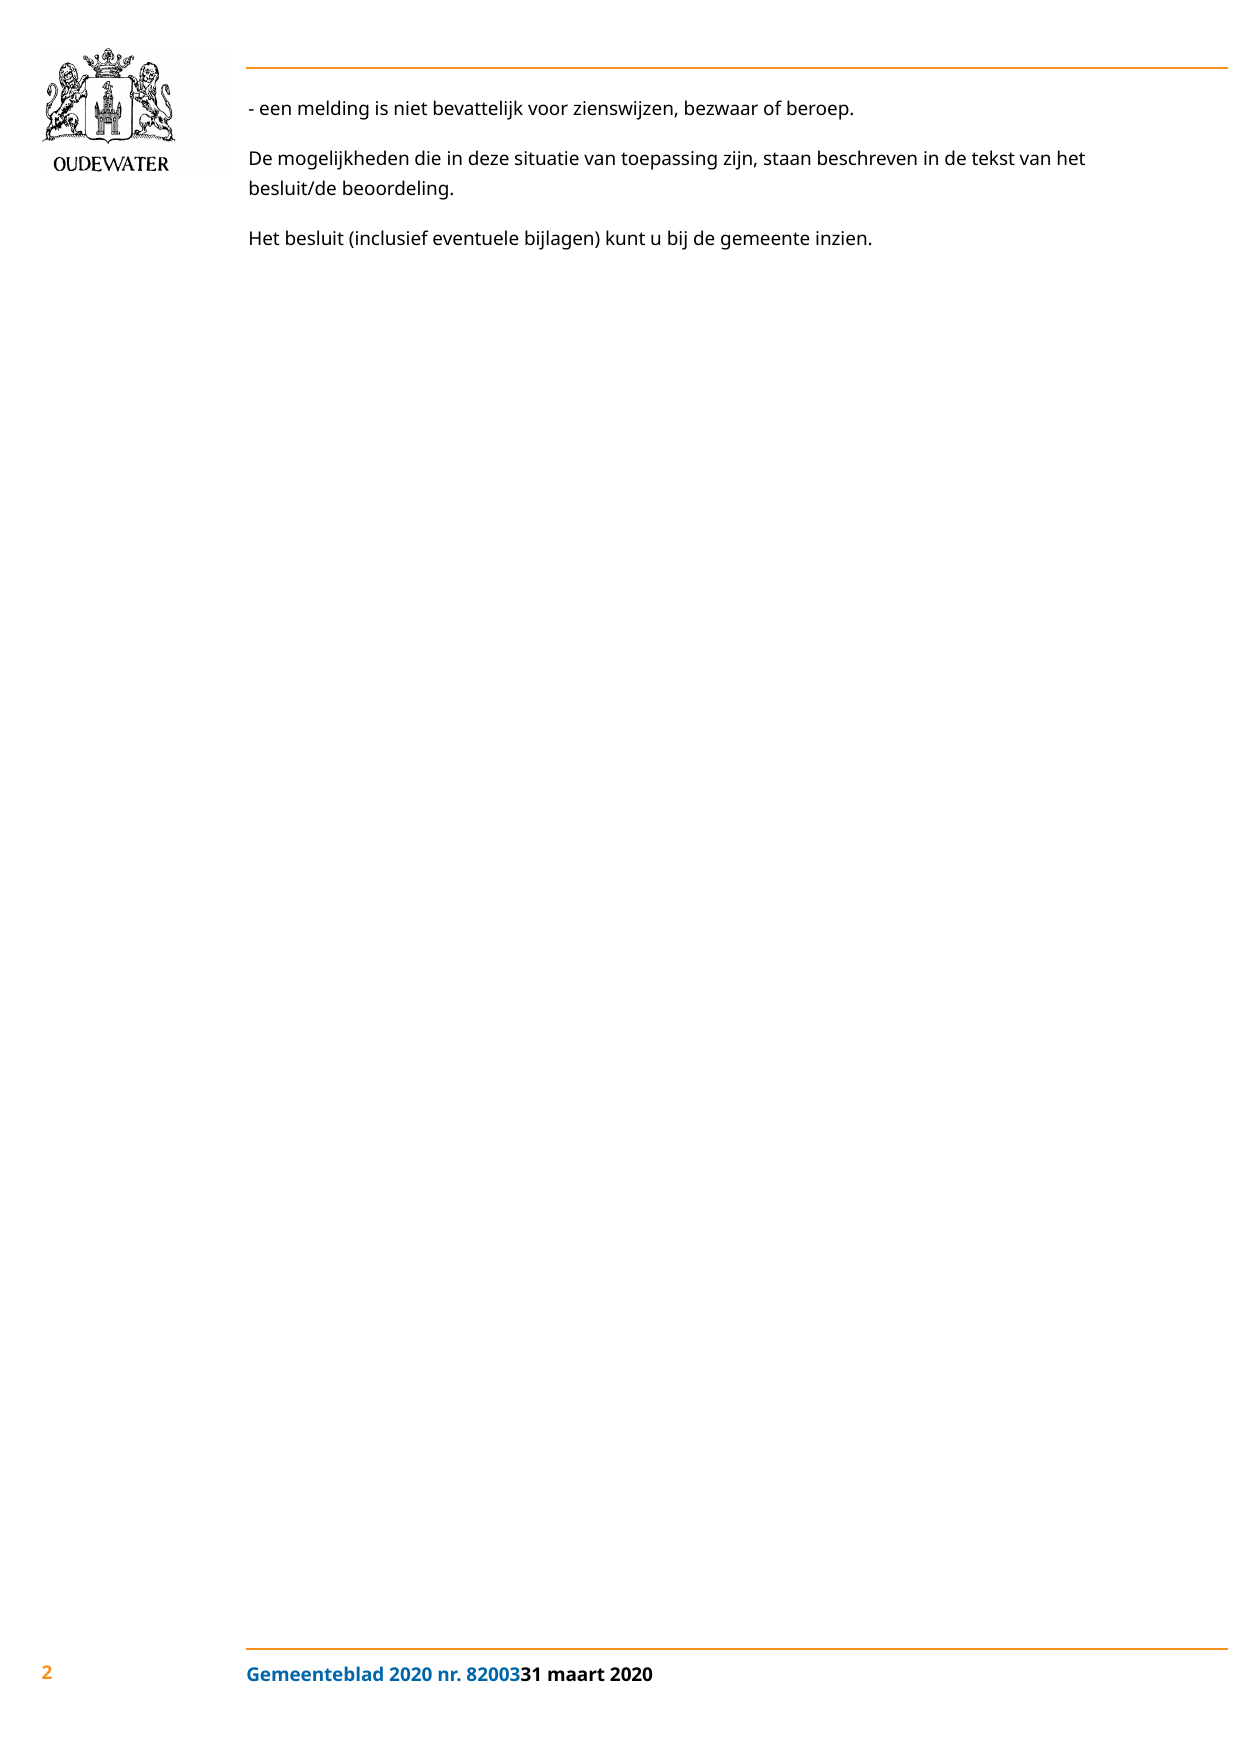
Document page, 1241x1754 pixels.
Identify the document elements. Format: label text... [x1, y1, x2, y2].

text Het besluit (inclusief eventuele bijlagen) kunt u bij de gemeente inzien. [248, 225, 1152, 251]
text De mogelijkheden die in deze situatie van toepassing zijn, staan beschreven in de tekst van het besluit/de beoordeling. [248, 145, 1152, 201]
picture [41, 47, 231, 172]
text - een melding is niet bevattelijk voor zienswijzen, bezwaar of beroep. [248, 95, 1152, 121]
